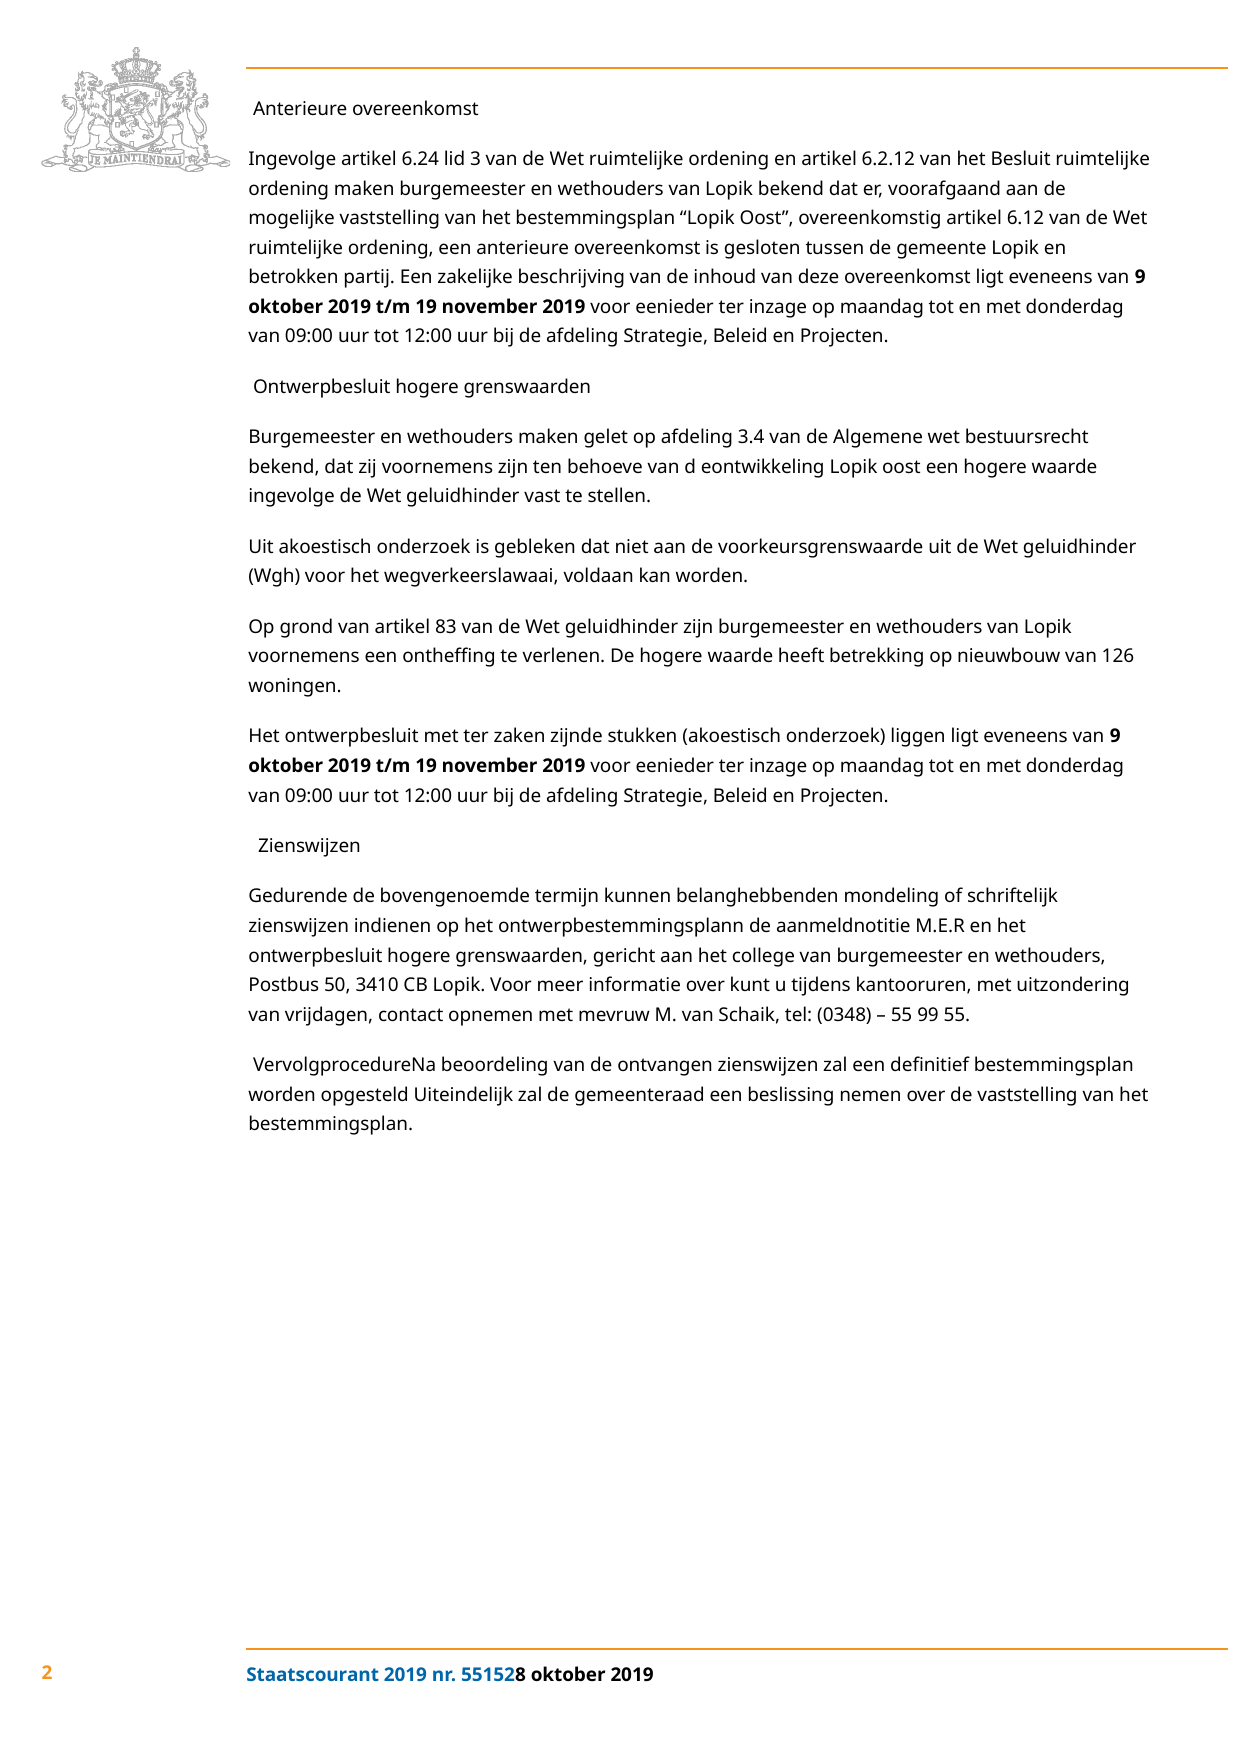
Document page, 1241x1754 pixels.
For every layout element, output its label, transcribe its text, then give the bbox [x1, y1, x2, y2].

text VervolgprocedureNa beoordeling van de ontvangen zienswijzen zal een definitief bestemmingsplan worden opgesteld Uiteindelijk zal de gemeenteraad een beslissing nemen over de vaststelling van het bestemmingsplan. [248, 1051, 1152, 1136]
text Uit akoestisch onderzoek is gebleken dat niet aan de voorkeursgrenswaarde uit de Wet geluidhinder (Wgh) voor het wegverkeerslawaai, voldaan kan worden. [248, 533, 1152, 588]
text Ontwerpbesluit hogere grenswaarden [248, 373, 1152, 399]
text Op grond van artikel 83 van de Wet geluidhinder zijn burgemeester en wethouders van Lopik voornemens een ontheffing te verlenen. De hogere waarde heeft betrekking op nieuwbouw van 126 woningen. [248, 613, 1152, 698]
picture [41, 47, 231, 172]
text Het ontwerpbesluit met ter zaken zijnde stukken (akoestisch onderzoek) liggen ligt eveneens van 9 oktober 2019 t/m 19 november 2019 voor eenieder ter inzage op maandag tot en met donderdag van 09:00 uur tot 12:00 uur bij de afdeling Strategie, Beleid en Projecten. [248, 723, 1152, 808]
text Anterieure overeenkomst [248, 95, 1152, 121]
text Ingevolge artikel 6.24 lid 3 van de Wet ruimtelijke ordening en artikel 6.2.12 van het Besluit ruimtelijke ordening maken burgemeester en wethouders van Lopik bekend dat er, voorafgaand aan de mogelijke vaststelling van het bestemmingsplan “Lopik Oost”, overeenkomstig artikel 6.12 van de Wet ruimtelijke ordening, een anterieure overeenkomst is gesloten tussen de gemeente Lopik en betrokken partij. Een zakelijke beschrijving van de inhoud van deze overeenkomst ligt eveneens van 9 oktober 2019 t/m 19 november 2019 voor eenieder ter inzage op maandag tot en met donderdag van 09:00 uur tot 12:00 uur bij de afdeling Strategie, Beleid en Projecten. [248, 145, 1152, 348]
text Zienswijzen [248, 832, 1152, 858]
text Burgemeester en wethouders maken gelet op afdeling 3.4 van de Algemene wet bestuursrecht bekend, dat zij voornemens zijn ten behoeve van d eontwikkeling Lopik oost een hogere waarde ingevolge de Wet geluidhinder vast te stellen. [248, 423, 1152, 508]
text Gedurende de bovengenoemde termijn kunnen belanghebbenden mondeling of schriftelijk zienswijzen indienen op het ontwerpbestemmingsplann de aanmeldnotitie M.E.R en het ontwerpbesluit hogere grenswaarden, gericht aan het college van burgemeester en wethouders, Postbus 50, 3410 CB Lopik. Voor meer informatie over kunt u tijdens kantooruren, met uitzondering van vrijdagen, contact opnemen met mevruw M. van Schaik, tel: (0348) – 55 99 55. [248, 883, 1152, 1027]
